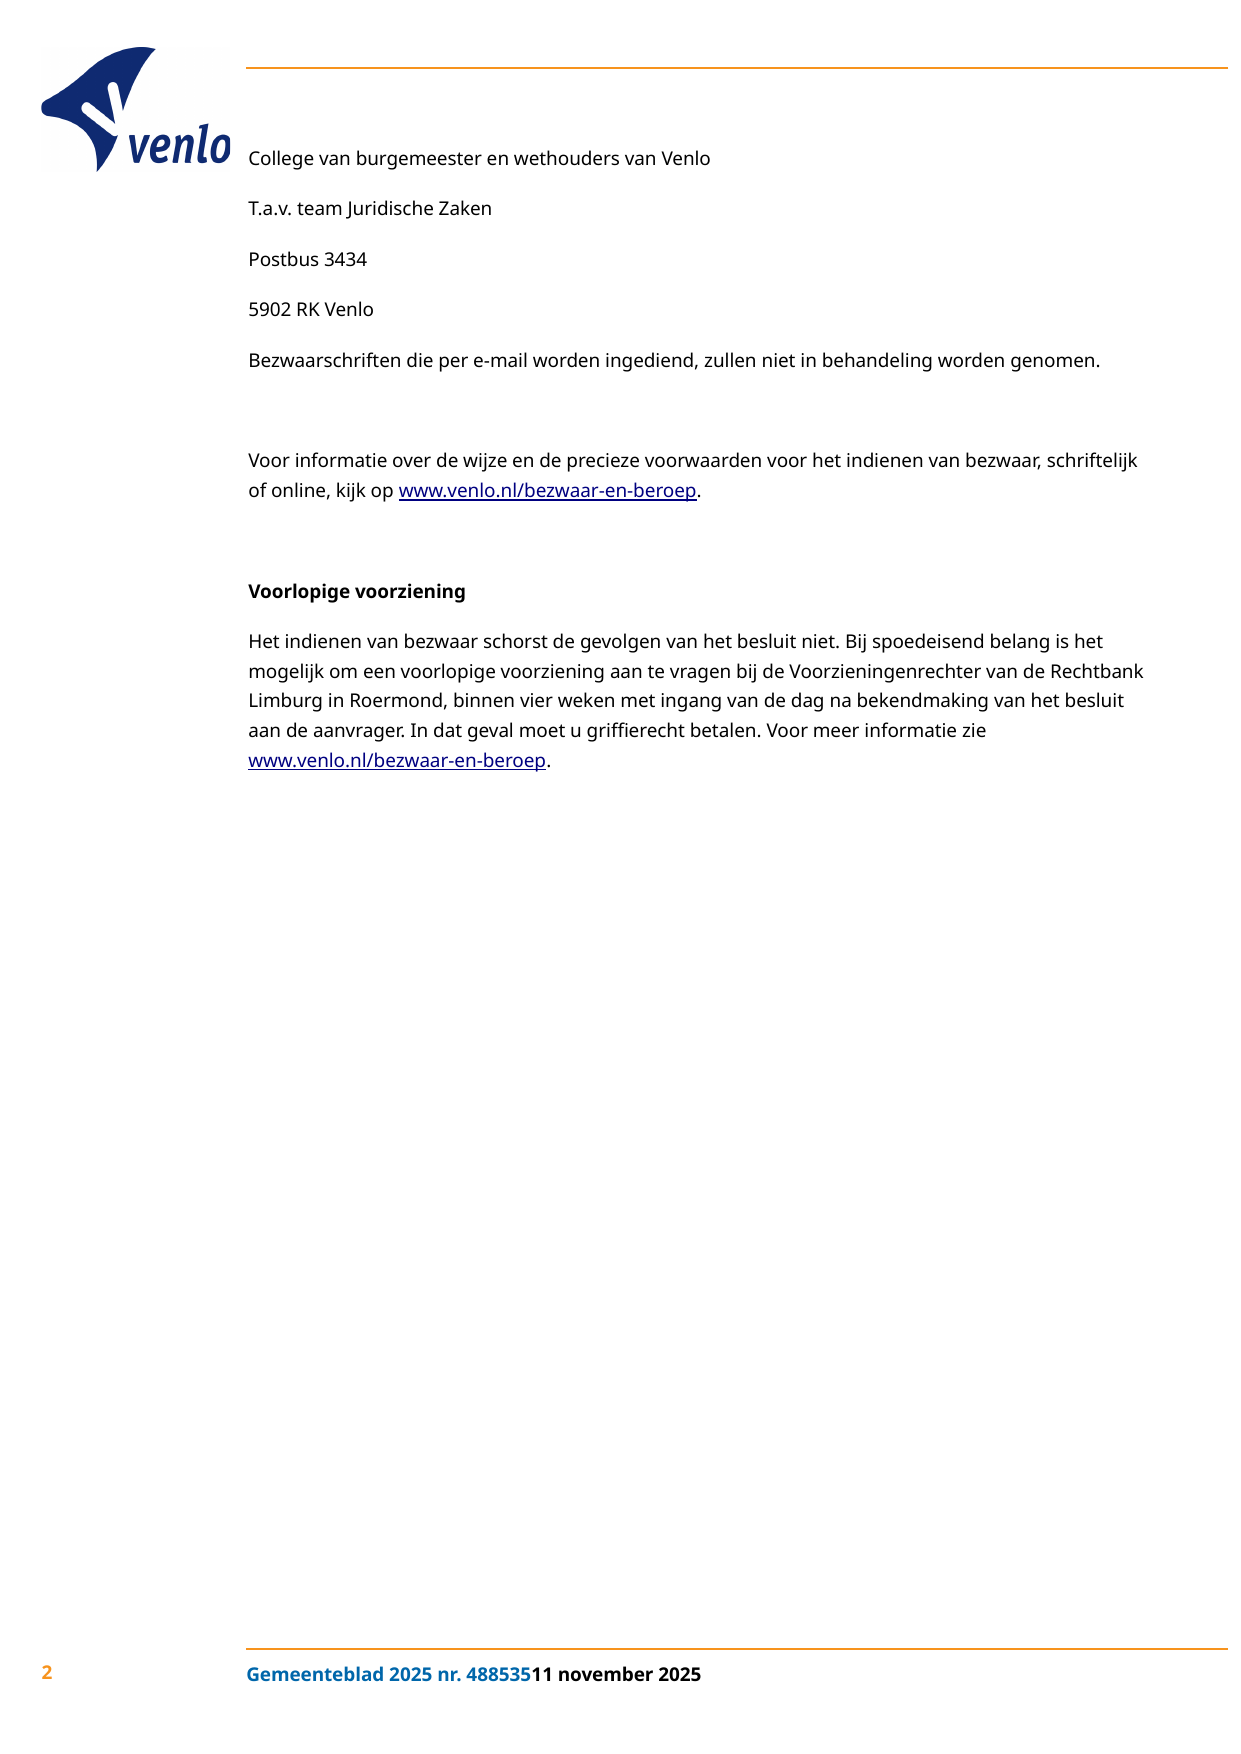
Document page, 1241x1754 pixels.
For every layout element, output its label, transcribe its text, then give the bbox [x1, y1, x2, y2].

text College van burgemeester en wethouders van Venlo [248, 145, 1152, 171]
text Voorlopige voorziening [248, 578, 1152, 604]
picture [41, 47, 231, 172]
text Het indienen van bezwaar schorst de gevolgen van het besluit niet. Bij spoedeisend belang is het mogelijk om een voorlopige voorziening aan te vragen bij de Voorzieningenrechter van de Rechtbank Limburg in Roermond, binnen vier weken met ingang van de dag na bekendmaking van het besluit aan de aanvrager. In dat geval moet u griffierecht betalen. Voor meer informatie zie www.venlo.nl/bezwaar-en-beroep. [248, 628, 1152, 773]
text T.a.v. team Juridische Zaken [248, 196, 1152, 221]
text Voor informatie over de wijze en de precieze voorwaarden voor het indienen van bezwaar, schriftelijk of online, kijk op www.venlo.nl/bezwaar-en-beroep. [248, 448, 1152, 503]
text Postbus 3434 [248, 246, 1152, 272]
text Bezwaarschriften die per e-mail worden ingediend, zullen niet in behandeling worden genomen. [248, 347, 1152, 373]
text 5902 RK Venlo [248, 296, 1152, 322]
